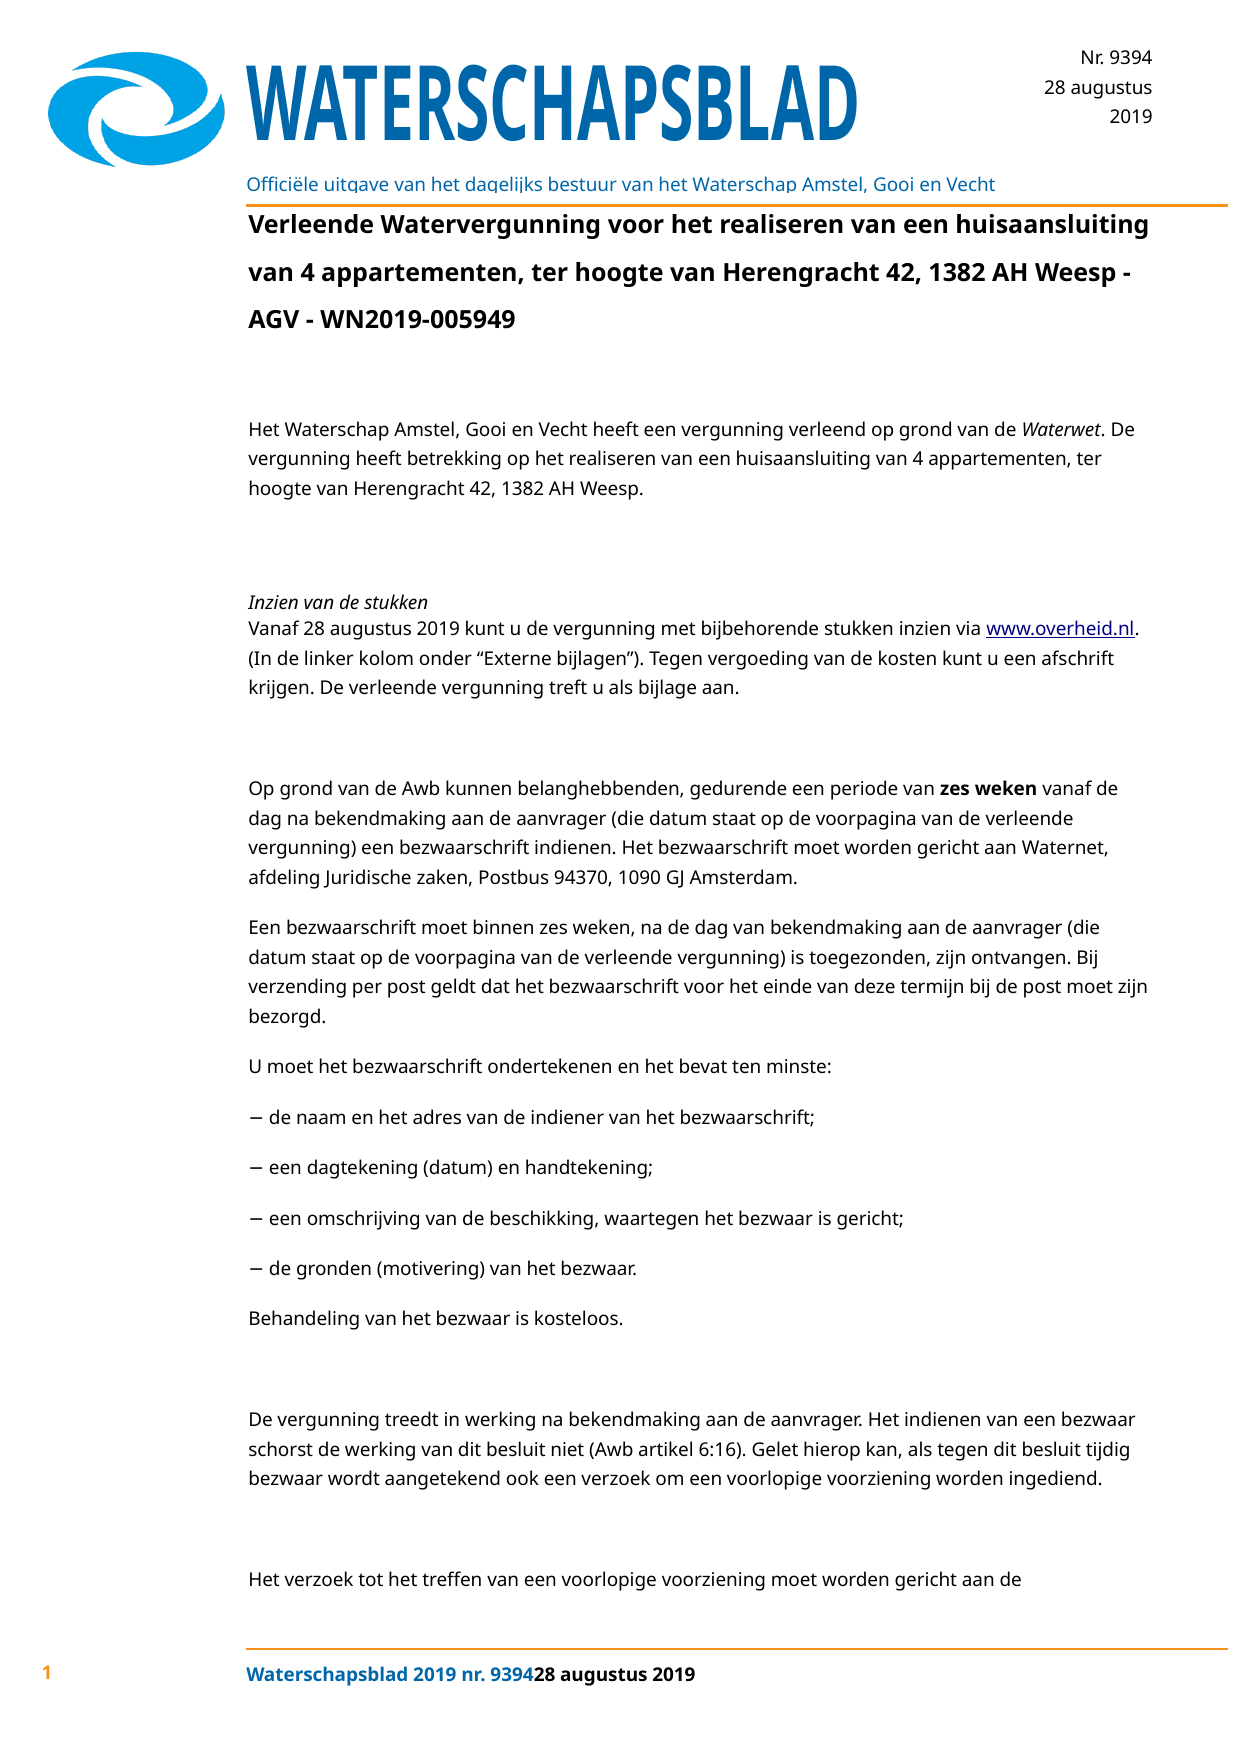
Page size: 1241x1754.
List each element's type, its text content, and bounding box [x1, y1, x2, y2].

text U moet het bezwaarschrift ondertekenen en het bevat ten minste: [248, 1053, 1152, 1079]
picture [41, 47, 231, 172]
text − de naam en het adres van de indiener van het bezwaarschrift; [248, 1104, 1152, 1130]
text De vergunning treedt in werking na bekendmaking aan de aanvrager. Het indienen van een bezwaar schorst de werking van dit besluit niet (Awb artikel 6:16). Gelet hierop kan, als tegen dit besluit tijdig bezwaar wordt aangetekend ook een verzoek om een voorlopige voorziening worden ingediend. [248, 1406, 1152, 1491]
text Behandeling van het bezwaar is kosteloos. [248, 1306, 1152, 1331]
text Vanaf 28 augustus 2019 kunt u de vergunning met bijbehorende stukken inzien via www.overheid.nl. (In de linker kolom onder “Externe bijlagen”). Tegen vergoeding van de kosten kunt u een afschrift krijgen. De verleende vergunning treft u als bijlage aan. [248, 615, 1152, 700]
text − een dagtekening (datum) en handtekening; [248, 1154, 1152, 1180]
text Het verzoek tot het treffen van een voorlopige voorziening moet worden gericht aan de [248, 1566, 1152, 1592]
text Het Waterschap Amstel, Gooi en Vecht heeft een vergunning verleend op grond van de Waterwet. De vergunning heeft betrekking op het realiseren van een huisaansluiting van 4 appartementen, ter hoogte van Herengracht 42, 1382 AH Weesp. [248, 416, 1152, 501]
text Op grond van de Awb kunnen belanghebbenden, gedurende een periode van zes weken vanaf de dag na bekendmaking aan de aanvrager (die datum staat op de voorpagina van de verleende vergunning) een bezwaarschrift indienen. Het bezwaarschrift moet worden gericht aan Waternet, afdeling Juridische zaken, Postbus 94370, 1090 GJ Amsterdam. [248, 775, 1152, 890]
text − de gronden (motivering) van het bezwaar. [248, 1255, 1152, 1281]
text − een omschrijving van de beschikking, waartegen het bezwaar is gericht; [248, 1205, 1152, 1231]
text Een bezwaarschrift moet binnen zes weken, na de dag van bekendmaking aan de aanvrager (die datum staat op de voorpagina van de verleende vergunning) is toegezonden, zijn ontvangen. Bij verzending per post geldt dat het bezwaarschrift voor het einde van deze termijn bij de post moet zijn bezorgd. [248, 914, 1152, 1029]
text Inzien van de stukken [248, 589, 1152, 615]
text Verleende Watervergunning voor het realiseren van een huisaansluiting van 4 appartementen, ter hoogte van Herengracht 42, 1382 AH Weesp - AGV - WN2019-005949 [248, 207, 1152, 336]
